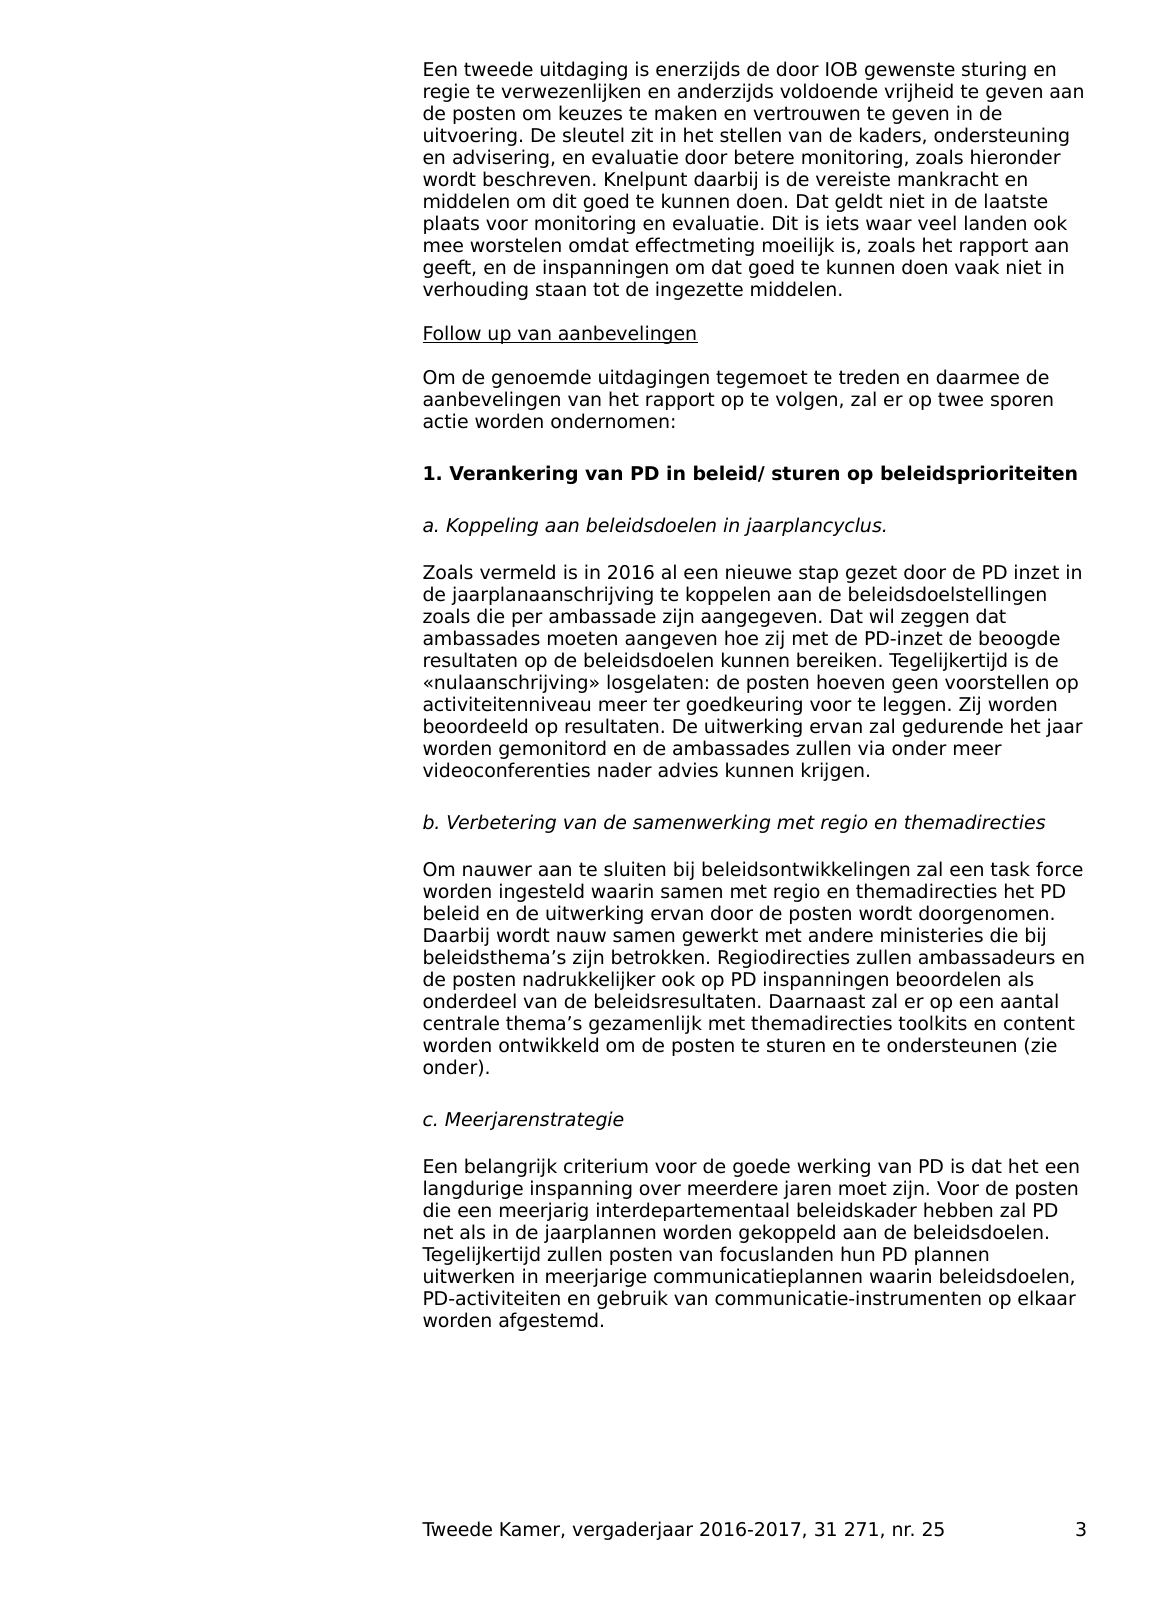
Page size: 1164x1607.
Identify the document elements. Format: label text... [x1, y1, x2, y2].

subtitle b. Verbetering van de samenwerking met regio en themadirecties [422, 812, 1087, 834]
text Om nauwer aan te sluiten bij beleidsontwikkelingen zal een task force worden ingesteld waarin samen met regio en themadirecties het PD beleid en de uitwerking ervan door de posten wordt doorgenomen. Daarbij wordt nauw samen gewerkt met andere ministeries die bij beleidsthema’s zijn betrokken. Regiodirecties zullen ambassadeurs en de posten nadrukkelijker ook op PD inspanningen beoordelen als onderdeel van de beleidsresultaten. Daarnaast zal er op een aantal centrale thema’s gezamenlijk met themadirecties toolkits en content worden ontwikkeld om de posten te sturen en te ondersteunen (zie onder). [422, 859, 1087, 1079]
text Zoals vermeld is in 2016 al een nieuwe stap gezet door de PD inzet in de jaarplanaanschrijving te koppelen aan de beleidsdoelstellingen zoals die per ambassade zijn aangegeven. Dat wil zeggen dat ambassades moeten aangeven hoe zij met de PD-inzet de beoogde resultaten op de beleidsdoelen kunnen bereiken. Tegelijkertijd is de «nulaanschrijving» losgelaten: de posten hoeven geen voorstellen op activiteitenniveau meer ter goedkeuring voor te leggen. Zij worden beoordeeld op resultaten. De uitwerking ervan zal gedurende het jaar worden gemonitord en de ambassades zullen via onder meer videoconferenties nader advies kunnen krijgen. [422, 562, 1087, 782]
text Een belangrijk criterium voor de goede werking van PD is dat het een langdurige inspanning over meerdere jaren moet zijn. Voor de posten die een meerjarig interdepartementaal beleidskader hebben zal PD net als in de jaarplannen worden gekoppeld aan de beleidsdoelen. Tegelijkertijd zullen posten van focuslanden hun PD plannen uitwerken in meerjarige communicatieplannen waarin beleidsdoelen, PD-activiteiten en gebruik van communicatie-instrumenten op elkaar worden afgestemd. [422, 1156, 1087, 1331]
subtitle Follow up van aanbevelingen [422, 323, 1087, 345]
text Om de genoemde uitdagingen tegemoet te treden en daarmee de aanbevelingen van het rapport op te volgen, zal er op twee sporen actie worden ondernomen: [422, 367, 1087, 433]
subtitle c. Meerjarenstrategie [422, 1109, 1087, 1131]
text Een tweede uitdaging is enerzijds de door IOB gewenste sturing en regie te verwezenlijken en anderzijds voldoende vrijheid te geven aan de posten om keuzes te maken en vertrouwen te geven in de uitvoering. De sleutel zit in het stellen van de kaders, ondersteuning en advisering, en evaluatie door betere monitoring, zoals hieronder wordt beschreven. Knelpunt daarbij is de vereiste mankracht en middelen om dit goed te kunnen doen. Dat geldt niet in de laatste plaats voor monitoring en evaluatie. Dit is iets waar veel landen ook mee worstelen omdat effectmeting moeilijk is, zoals het rapport aan geeft, en de inspanningen om dat goed te kunnen doen vaak niet in verhouding staan tot de ingezette middelen. [422, 59, 1087, 301]
subtitle a. Koppeling aan beleidsdoelen in jaarplancyclus. [422, 515, 1087, 537]
subtitle 1. Verankering van PD in beleid/ sturen op beleidsprioriteiten [422, 463, 1087, 485]
